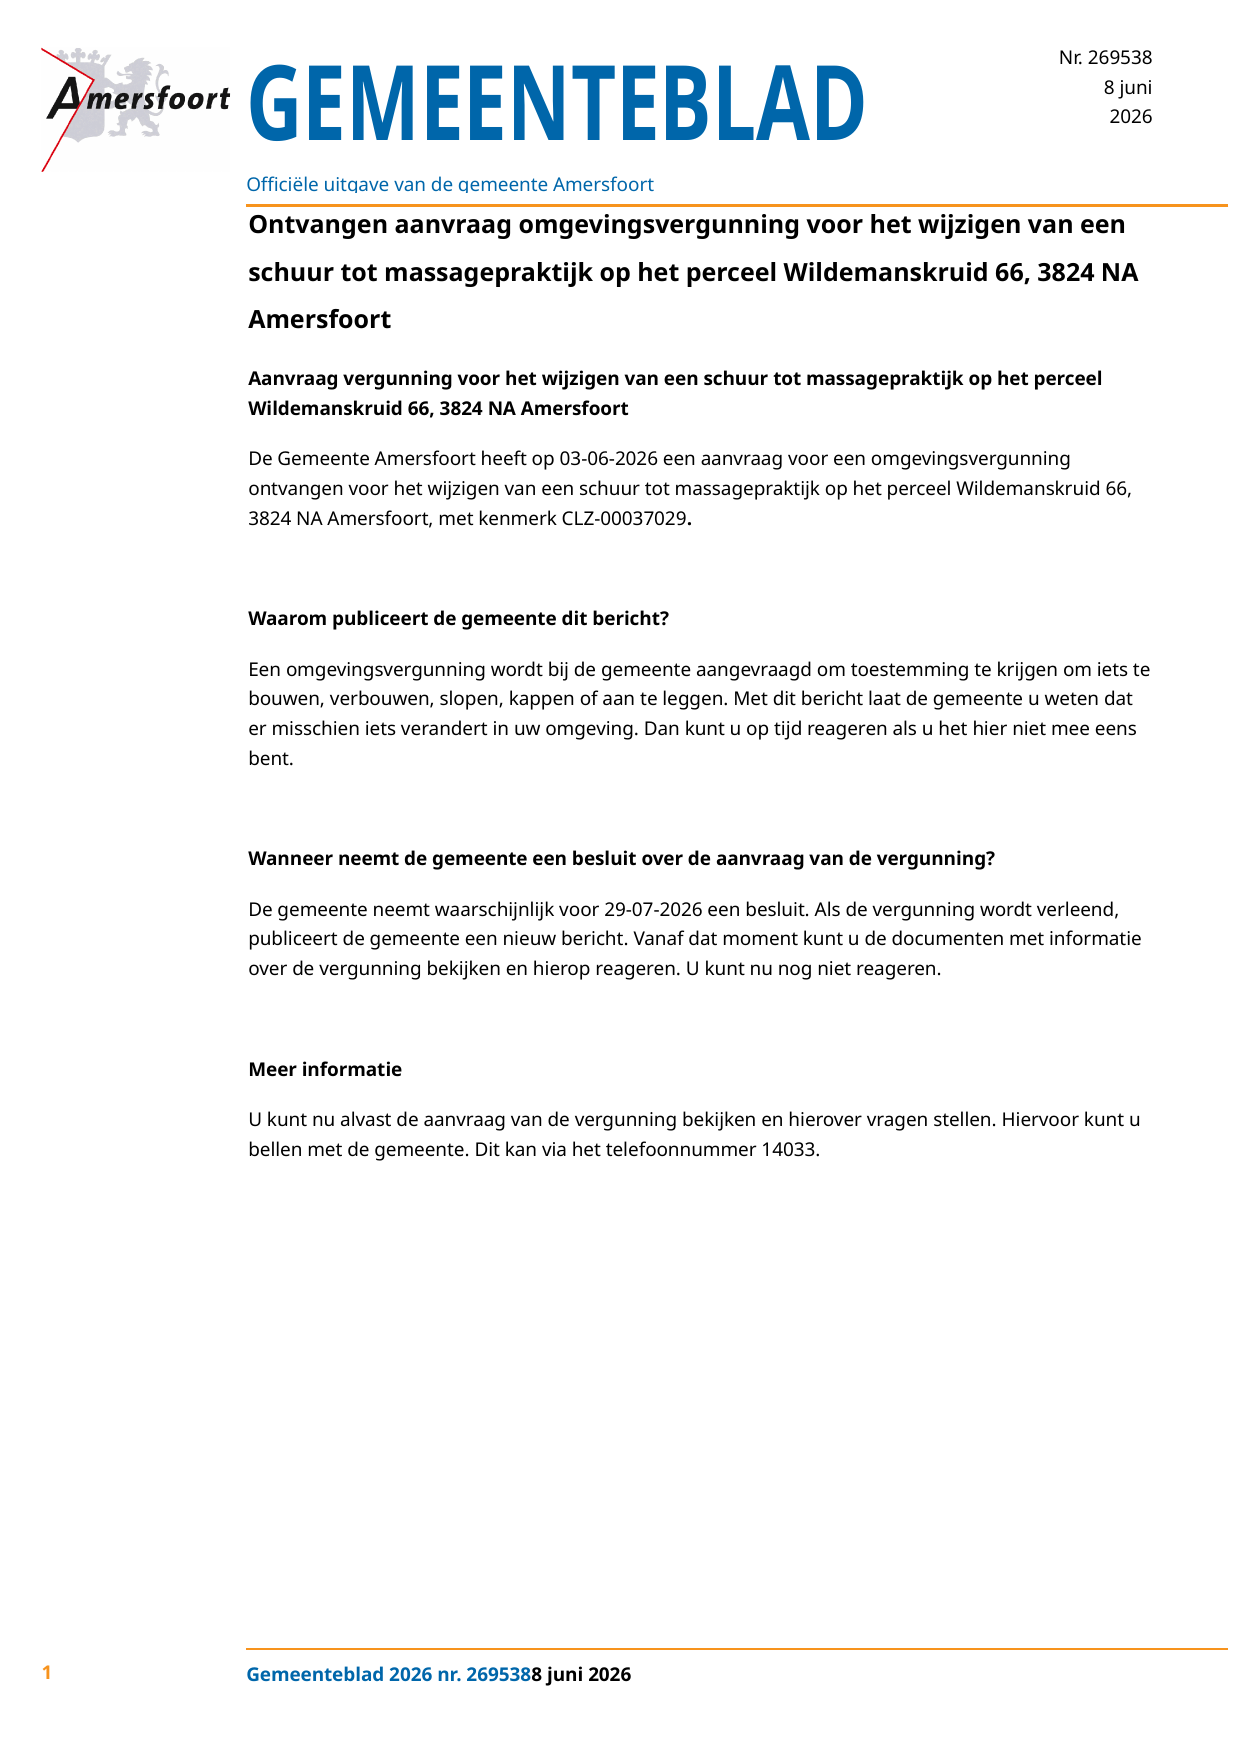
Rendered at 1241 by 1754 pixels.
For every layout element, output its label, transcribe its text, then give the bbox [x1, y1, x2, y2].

text Meer informatie [248, 1056, 1152, 1082]
text U kunt nu alvast de aanvraag van de vergunning bekijken en hierover vragen stellen. Hiervoor kunt u bellen met de gemeente. Dit kan via het telefoonnummer 14033. [248, 1106, 1152, 1162]
text Wanneer neemt de gemeente een besluit over de aanvraag van de vergunning? [248, 846, 1152, 871]
text Ontvangen aanvraag omgevingsvergunning voor het wijzigen van een schuur tot massagepraktijk op het perceel Wildemanskruid 66, 3824 NA Amersfoort [248, 207, 1152, 336]
text Waarom publiceert de gemeente dit bericht? [248, 606, 1152, 631]
text De Gemeente Amersfoort heeft op 03-06-2026 een aanvraag voor een omgevingsvergunning ontvangen voor het wijzigen van een schuur tot massagepraktijk op het perceel Wildemanskruid 66, 3824 NA Amersfoort, met kenmerk CLZ-00037029. [248, 446, 1152, 530]
text Een omgevingsvergunning wordt bij de gemeente aangevraagd om toestemming te krijgen om iets te bouwen, verbouwen, slopen, kappen of aan te leggen. Met dit bericht laat de gemeente u weten dat er misschien iets verandert in uw omgeving. Dan kunt u op tijd reageren als u het hier niet mee eens bent. [248, 656, 1152, 770]
picture [41, 47, 231, 172]
text Aanvraag vergunning voor het wijzigen van een schuur tot massagepraktijk op het perceel Wildemanskruid 66, 3824 NA Amersfoort [248, 366, 1152, 421]
text De gemeente neemt waarschijnlijk voor 29-07-2026 een besluit. Als de vergunning wordt verleend, publiceert de gemeente een nieuw bericht. Vanaf dat moment kunt u de documenten met informatie over de vergunning bekijken en hierop reageren. U kunt nu nog niet reageren. [248, 896, 1152, 981]
